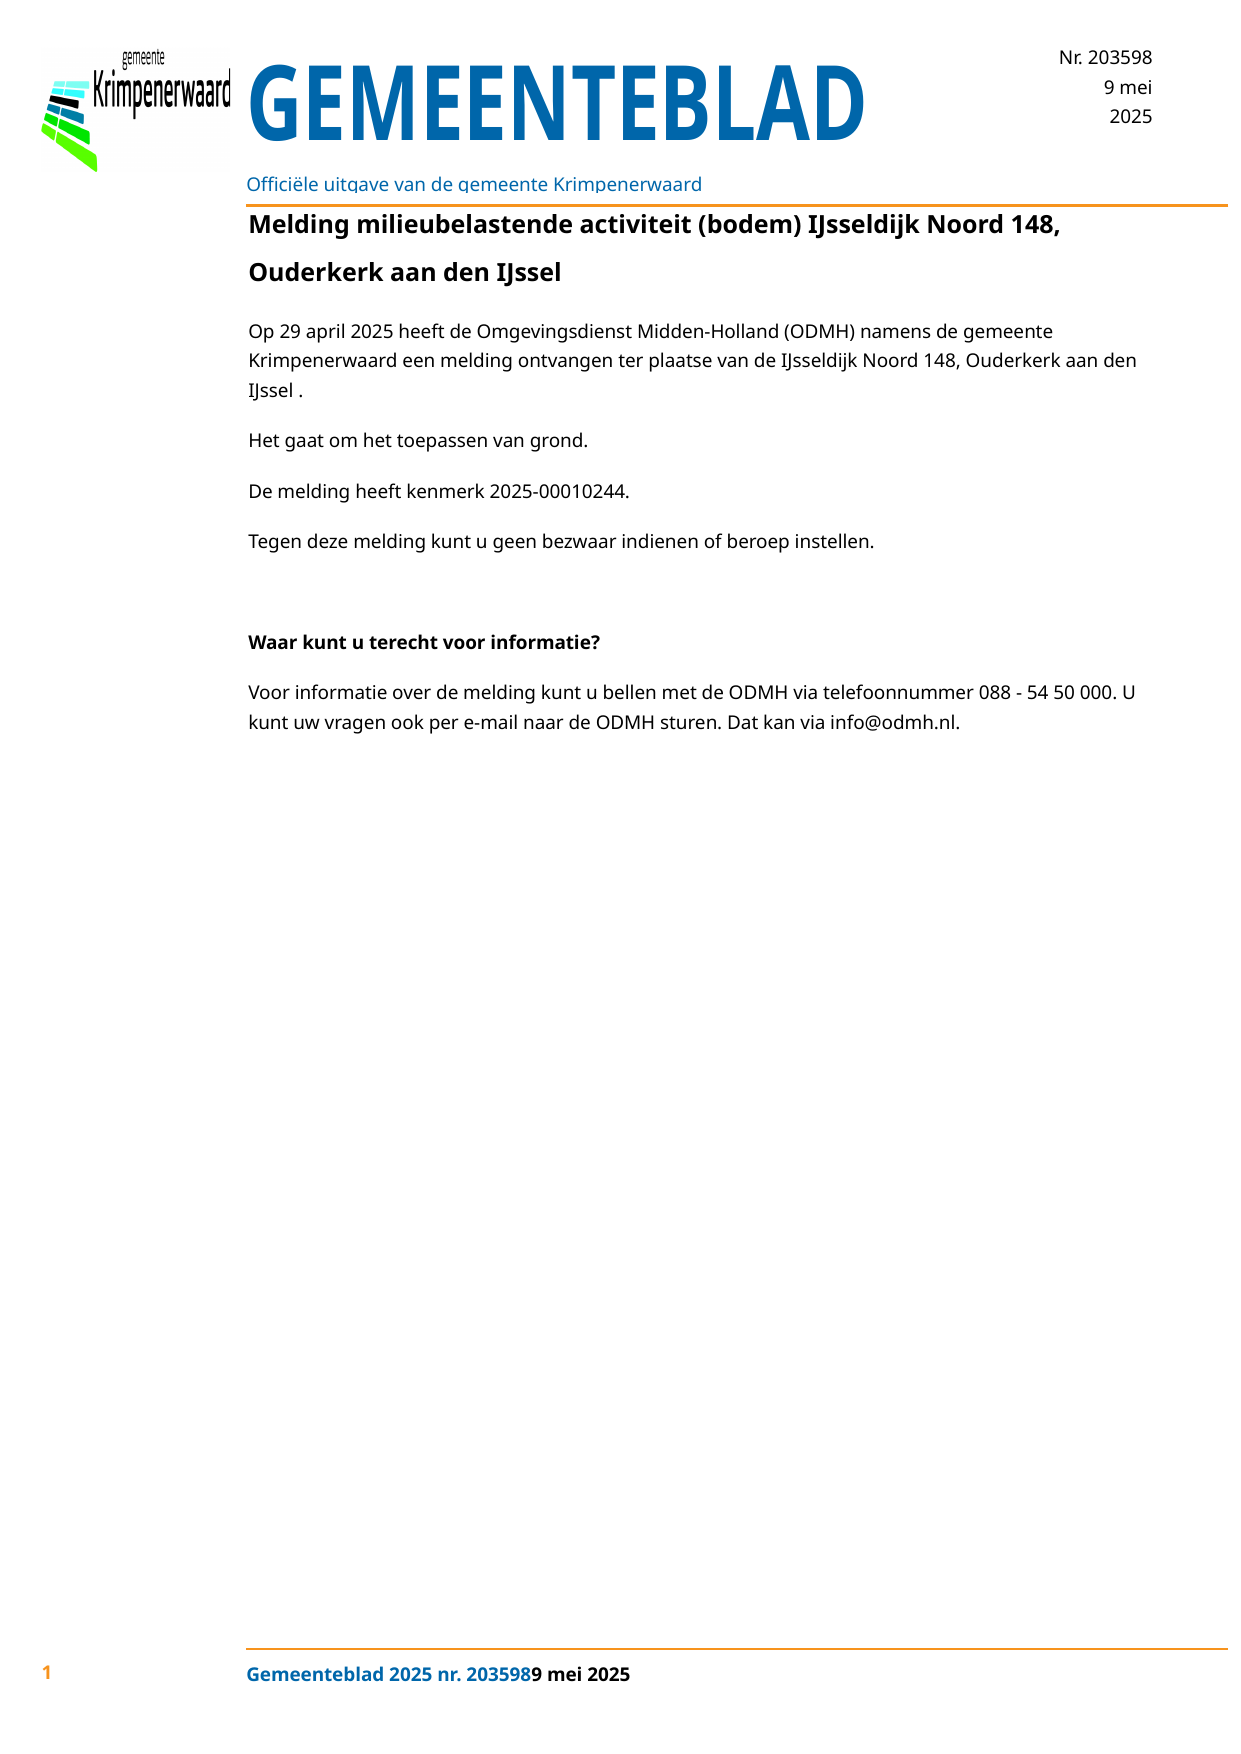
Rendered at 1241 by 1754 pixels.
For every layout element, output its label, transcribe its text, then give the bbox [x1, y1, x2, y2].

picture [41, 47, 231, 172]
text De melding heeft kenmerk 2025-00010244. [248, 478, 1152, 504]
text Waar kunt u terecht voor informatie? [248, 629, 1152, 655]
text Tegen deze melding kunt u geen bezwaar indienen of beroep instellen. [248, 528, 1152, 554]
text Op 29 april 2025 heeft de Omgevingsdienst Midden-Holland (ODMH) namens de gemeente Krimpenerwaard een melding ontvangen ter plaatse van de IJsseldijk Noord 148, Ouderkerk aan den IJssel . [248, 318, 1152, 403]
text Melding milieubelastende activiteit (bodem) IJsseldijk Noord 148, Ouderkerk aan den IJssel [248, 207, 1152, 288]
text Het gaat om het toepassen van grond. [248, 427, 1152, 453]
text Voor informatie over de melding kunt u bellen met de ODMH via telefoonnummer 088 - 54 50 000. U kunt uw vragen ook per e-mail naar de ODMH sturen. Dat kan via info@odmh.nl. [248, 679, 1152, 735]
